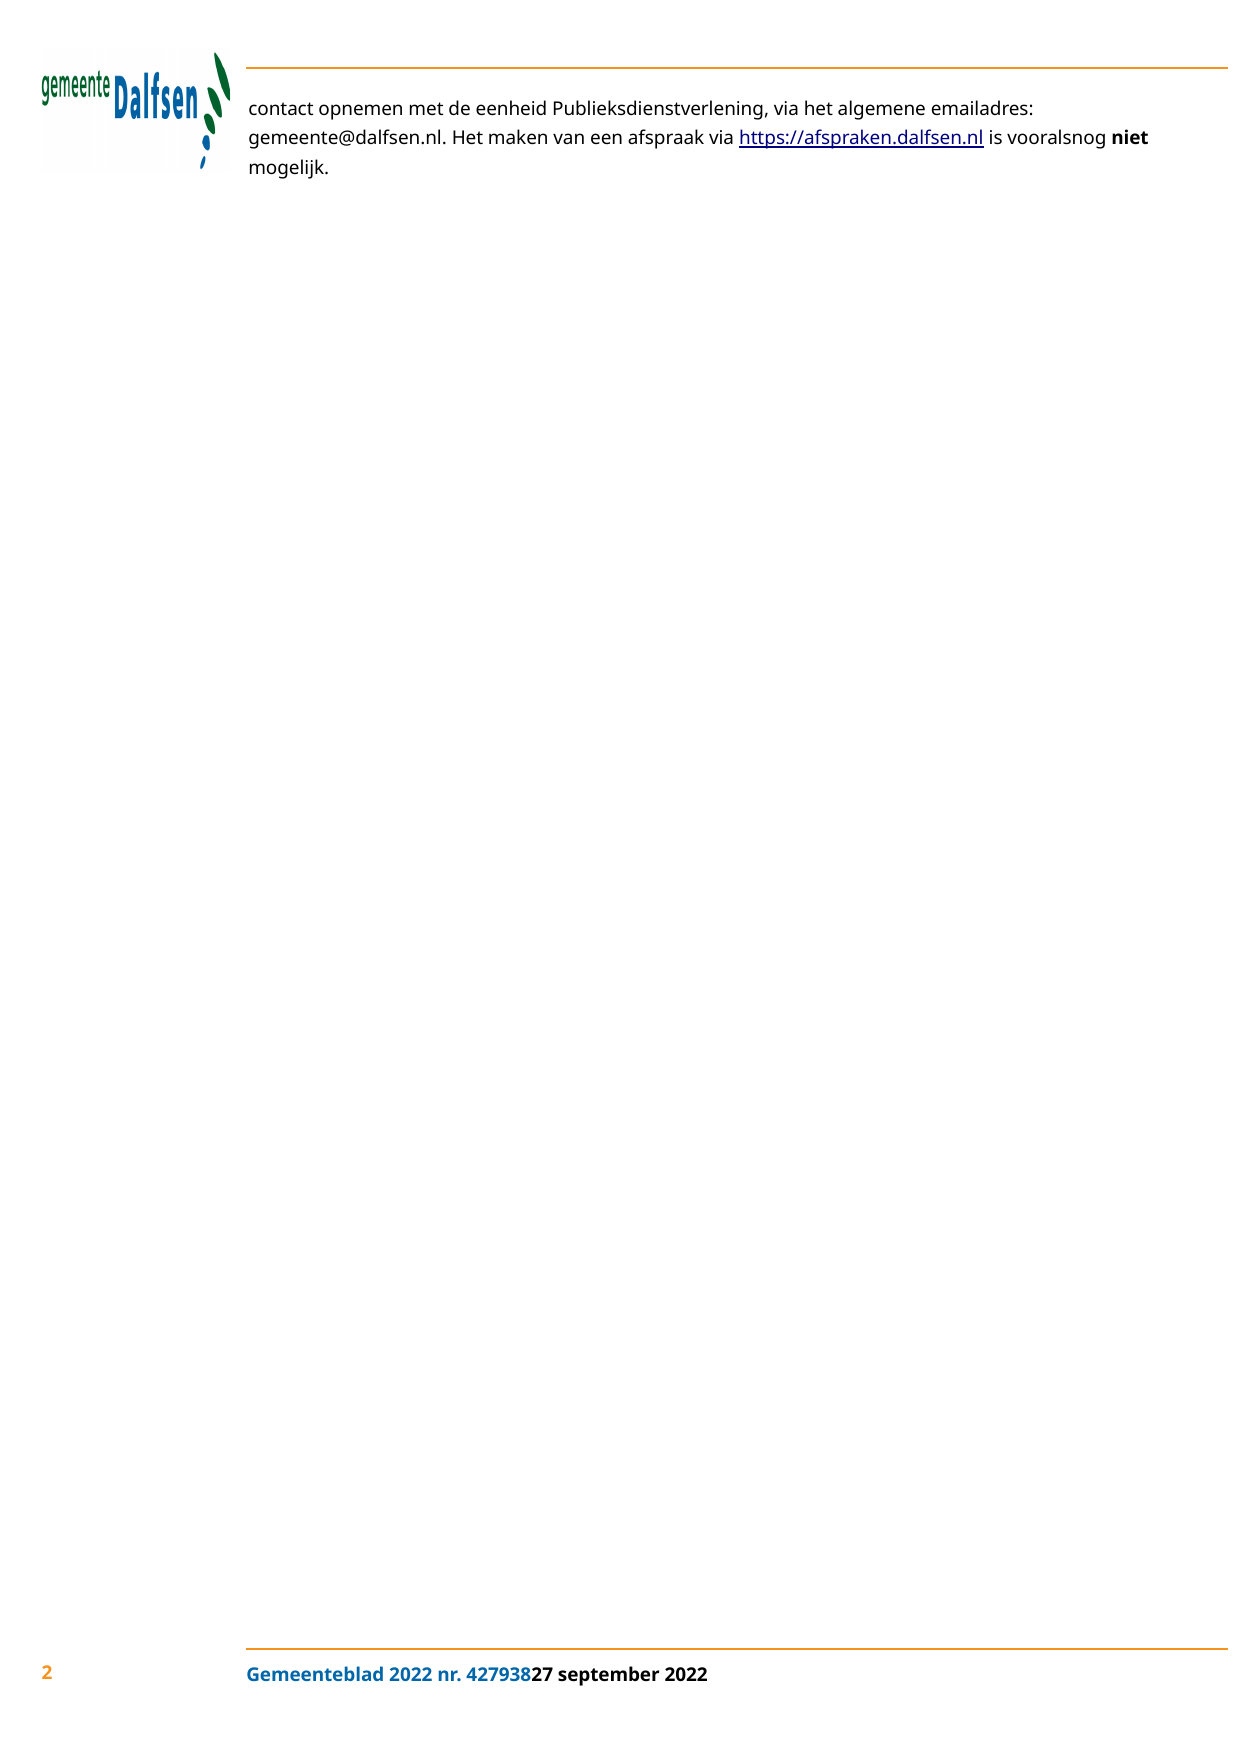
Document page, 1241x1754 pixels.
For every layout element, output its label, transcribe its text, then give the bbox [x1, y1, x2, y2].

picture [41, 47, 231, 172]
text contact opnemen met de eenheid Publieksdienstverlening, via het algemene emailadres: gemeente@dalfsen.nl. Het maken van een afspraak via https://afspraken.dalfsen.nl is vooralsnog niet mogelijk. [248, 95, 1152, 180]
